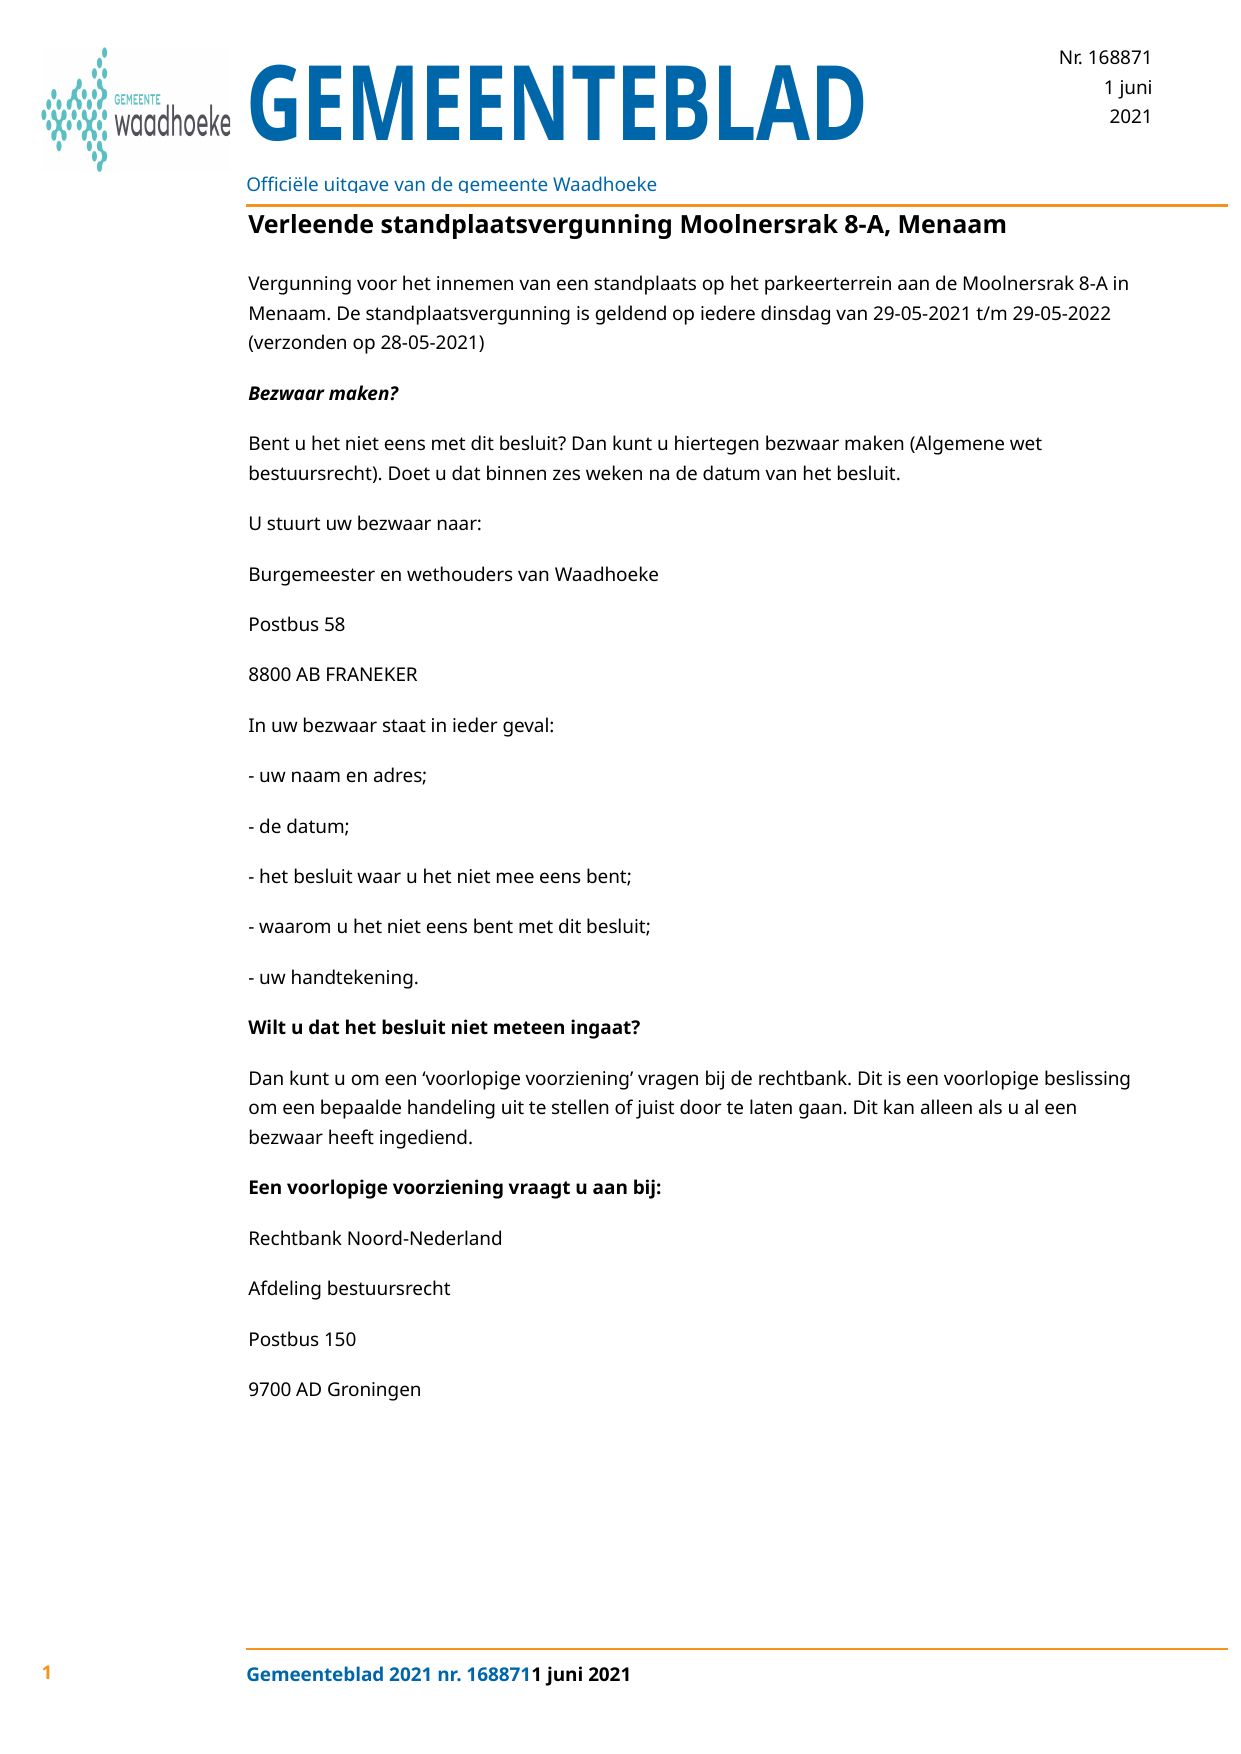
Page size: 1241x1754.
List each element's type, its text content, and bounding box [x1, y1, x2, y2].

picture [41, 47, 231, 172]
text Rechtbank Noord-Nederland [248, 1225, 1152, 1251]
text - waarom u het niet eens bent met dit besluit; [248, 914, 1152, 939]
text - uw naam en adres; [248, 762, 1152, 788]
text Burgemeester en wethouders van Waadhoeke [248, 561, 1152, 586]
text 8800 AB FRANEKER [248, 662, 1152, 687]
text Afdeling bestuursrecht [248, 1275, 1152, 1301]
text U stuurt uw bezwaar naar: [248, 510, 1152, 536]
text Verleende standplaatsvergunning Moolnersrak 8-A, Menaam [248, 207, 1152, 241]
text Dan kunt u om een ‘voorlopige voorziening’ vragen bij de rechtbank. Dit is een voorlopige beslissing om een bepaalde handeling uit te stellen of juist door te laten gaan. Dit kan alleen als u al een bezwaar heeft ingediend. [248, 1065, 1152, 1150]
text Bezwaar maken? [248, 380, 1152, 406]
text - het besluit waar u het niet mee eens bent; [248, 863, 1152, 889]
text Vergunning voor het innemen van een standplaats op het parkeerterrein aan de Moolnersrak 8-A in Menaam. De standplaatsvergunning is geldend op iedere dinsdag van 29-05-2021 t/m 29-05-2022 (verzonden op 28-05-2021) [248, 270, 1152, 355]
text Wilt u dat het besluit niet meteen ingaat? [248, 1014, 1152, 1040]
text Een voorlopige voorziening vraagt u aan bij: [248, 1174, 1152, 1200]
text Postbus 58 [248, 611, 1152, 637]
text In uw bezwaar staat in ieder geval: [248, 712, 1152, 738]
text - uw handtekening. [248, 964, 1152, 990]
text Bent u het niet eens met dit besluit? Dan kunt u hiertegen bezwaar maken (Algemene wet bestuursrecht). Doet u dat binnen zes weken na de datum van het besluit. [248, 430, 1152, 486]
text - de datum; [248, 813, 1152, 838]
text Postbus 150 [248, 1326, 1152, 1351]
text 9700 AD Groningen [248, 1376, 1152, 1402]
